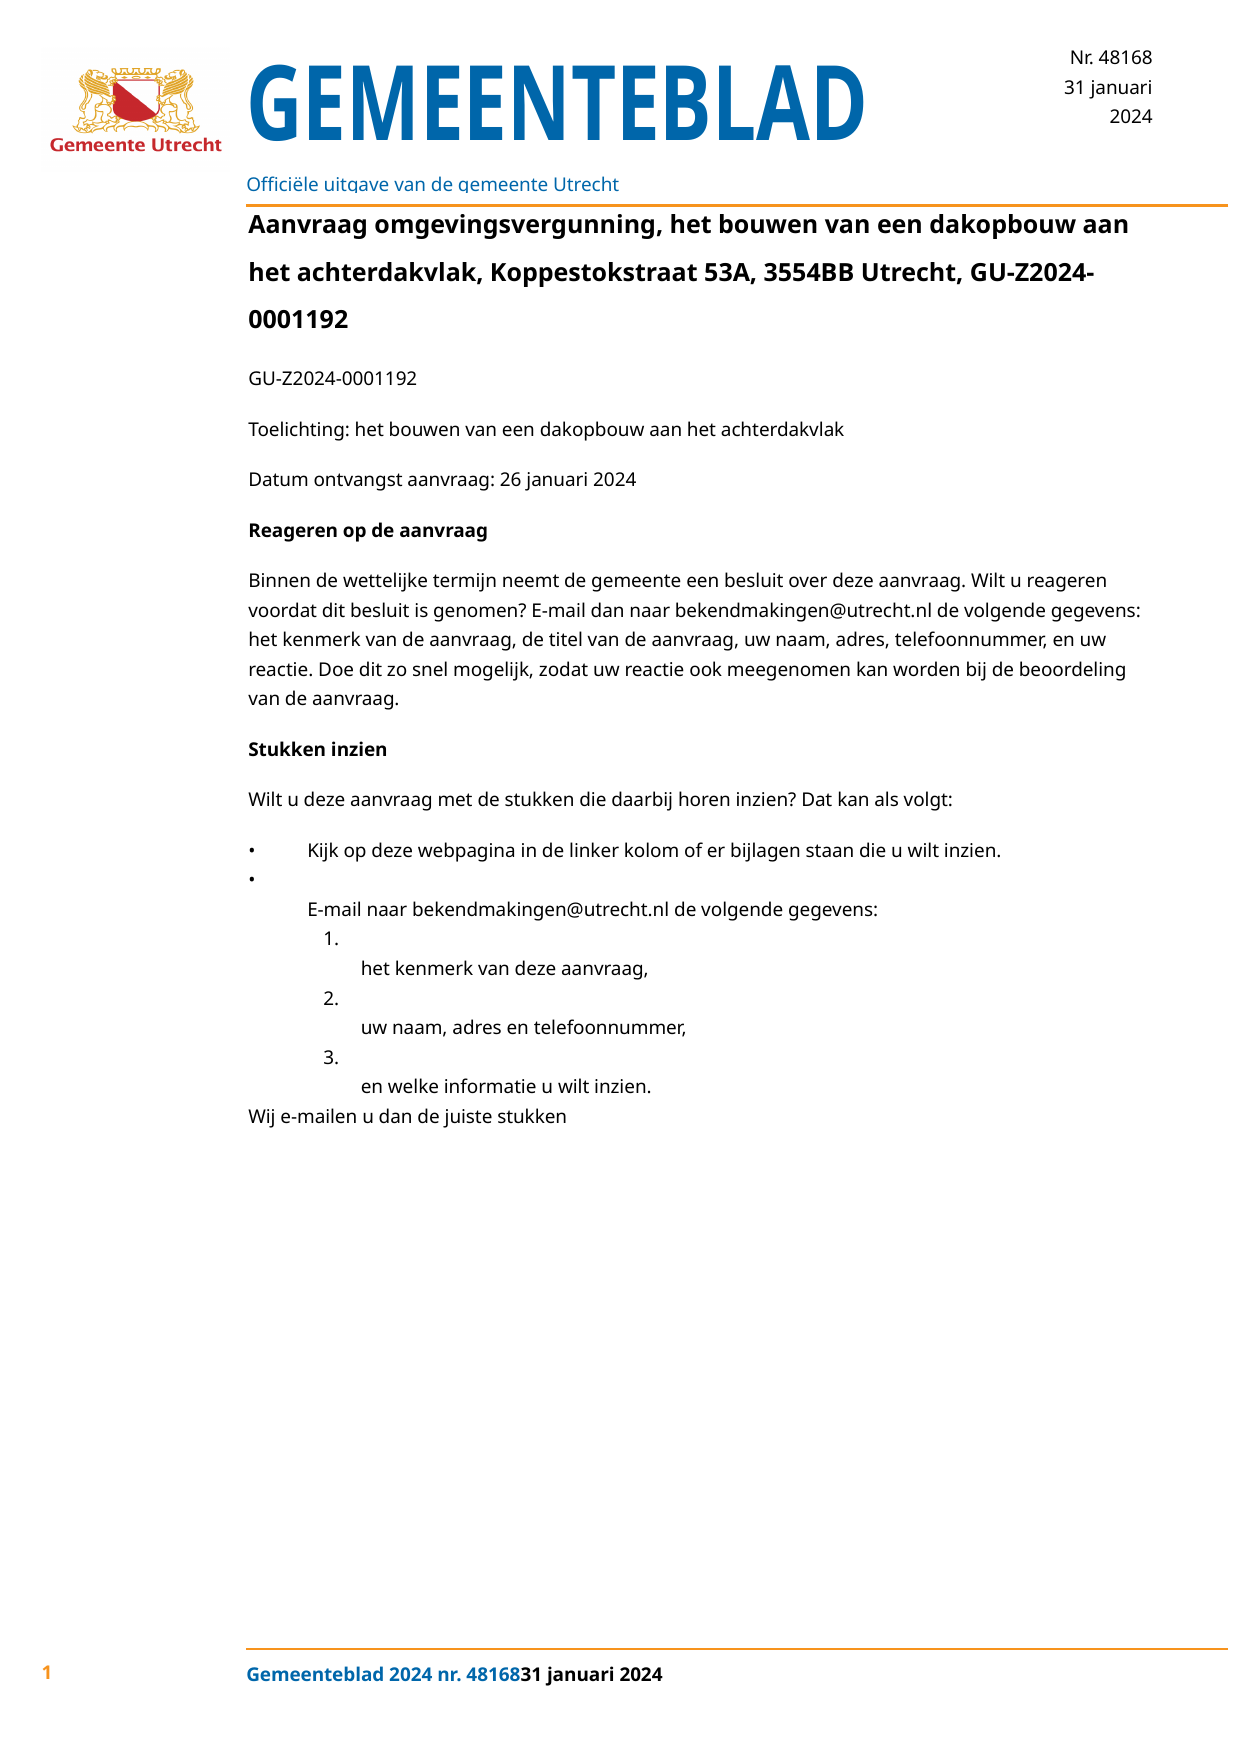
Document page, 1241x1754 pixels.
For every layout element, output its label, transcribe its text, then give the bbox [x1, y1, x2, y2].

list E-mail naar bekendmakingen@utrecht.nl de volgende gegevens: [248, 896, 1152, 922]
text Datum ontvangst aanvraag: 26 januari 2024 [248, 466, 1152, 492]
text GU-Z2024-0001192 [248, 366, 1152, 391]
text Binnen de wettelijke termijn neemt de gemeente een besluit over deze aanvraag. Wilt u reageren voordat dit besluit is genomen? E-mail dan naar bekendmakingen@utrecht.nl de volgende gegevens: het kenmerk van de aanvraag, de titel van de aanvraag, uw naam, adres, telefoonnummer, en uw reactie. Doe dit zo snel mogelijk, zodat uw reactie ook meegenomen kan worden bij de beoordeling van de aanvraag. [248, 567, 1152, 711]
text Wij e-mailen u dan de juiste stukken [248, 1103, 1152, 1129]
text Aanvraag omgevingsvergunning, het bouwen van een dakopbouw aan het achterdakvlak, Koppestokstraat 53A, 3554BB Utrecht, GU-Z2024-0001192 [248, 207, 1152, 336]
list en welke informatie u wilt inzien. [323, 1073, 1152, 1099]
list uw naam, adres en telefoonnummer, [323, 1014, 1152, 1040]
list het kenmerk van deze aanvraag, [323, 955, 1152, 981]
text Toelichting: het bouwen van een dakopbouw aan het achterdakvlak [248, 416, 1152, 442]
text Reageren op de aanvraag [248, 517, 1152, 542]
text Wilt u deze aanvraag met de stukken die daarbij horen inzien? Dat kan als volgt: [248, 786, 1152, 812]
text Stukken inzien [248, 736, 1152, 762]
picture [41, 47, 231, 172]
list Kijk op deze webpagina in de linker kolom of er bijlagen staan die u wilt inzien. [248, 837, 1152, 862]
